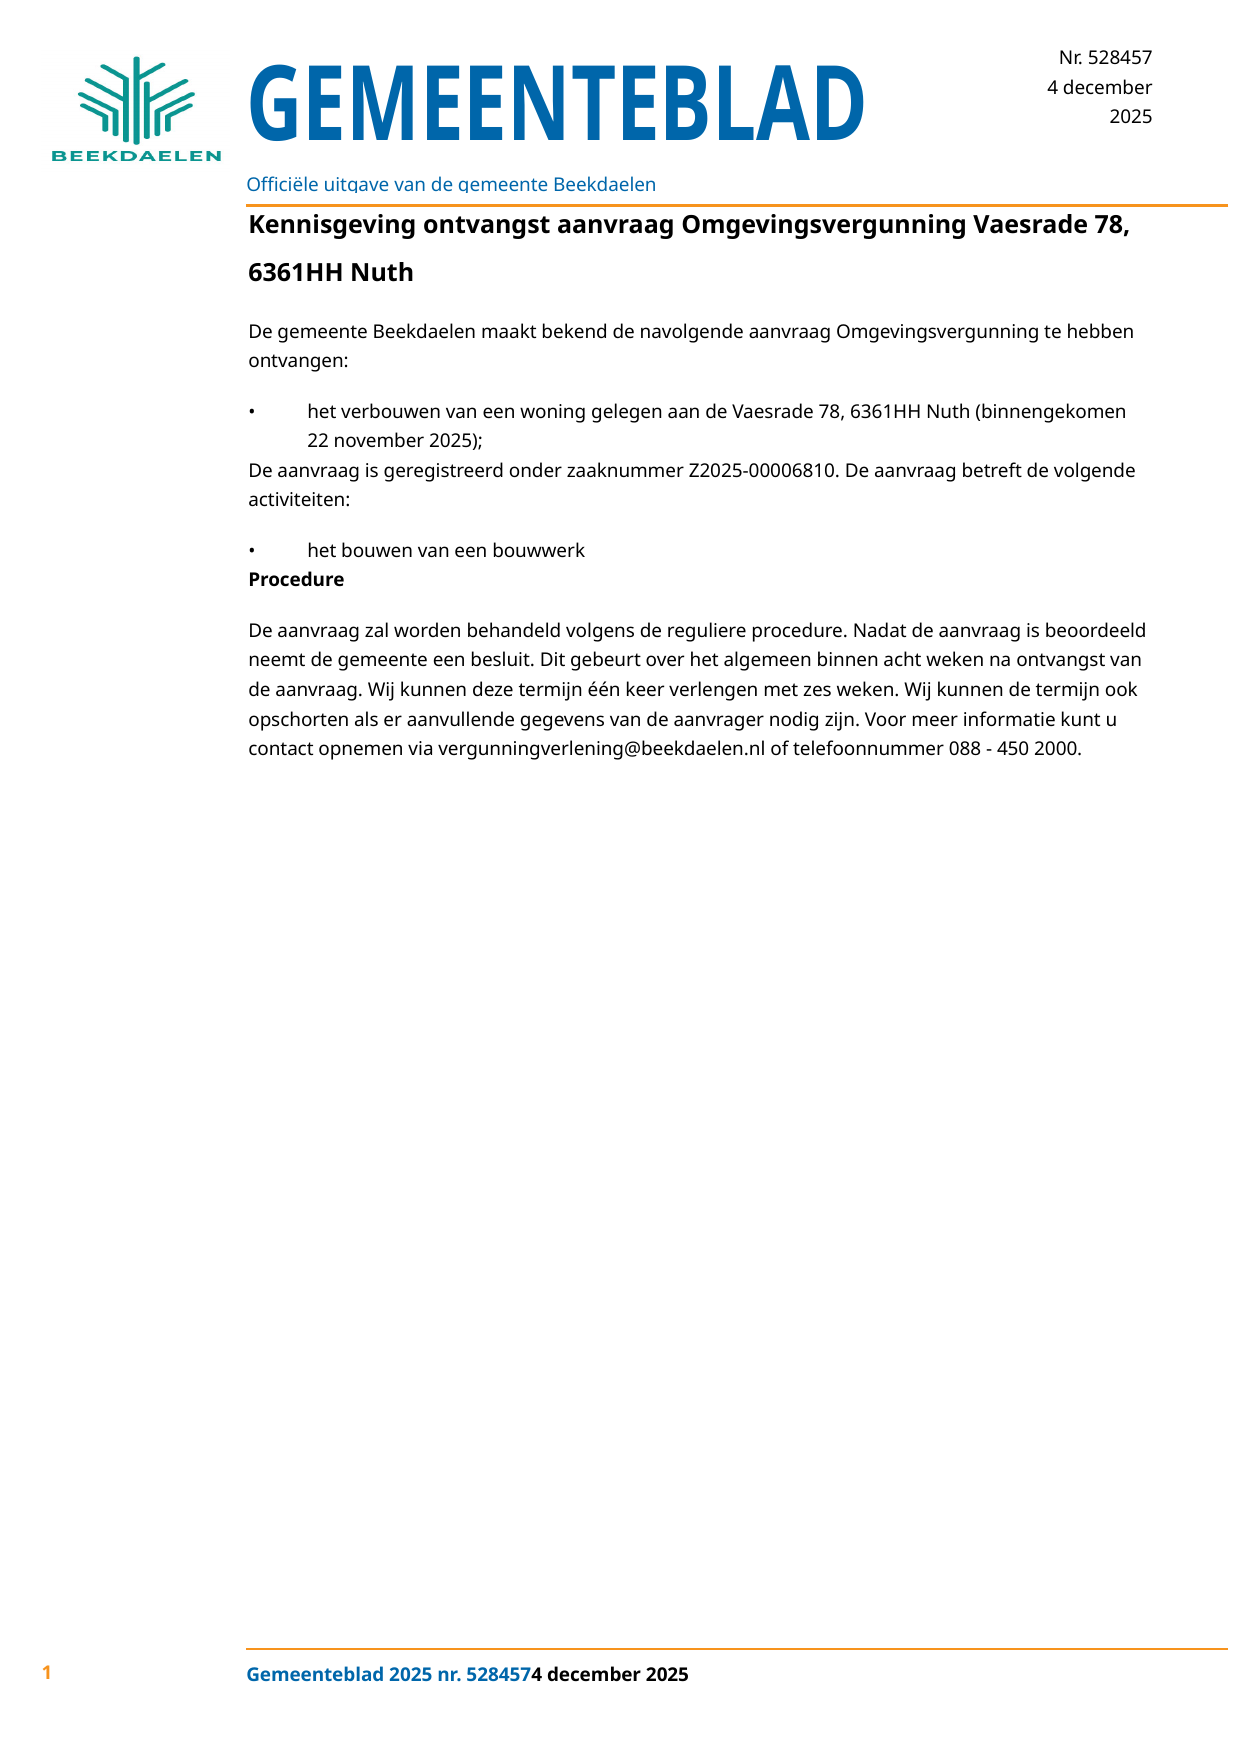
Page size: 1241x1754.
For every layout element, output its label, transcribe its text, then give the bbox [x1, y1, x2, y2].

list het verbouwen van een woning gelegen aan de Vaesrade 78, 6361HH Nuth (binnengekomen 22 november 2025); [248, 398, 1152, 453]
text Procedure [248, 567, 1152, 592]
text De aanvraag is geregistreerd onder zaaknummer Z2025-00006810. De aanvraag betreft de volgende activiteiten: [248, 457, 1152, 512]
text De gemeente Beekdaelen maakt bekend de navolgende aanvraag Omgevingsvergunning te hebben ontvangen: [248, 318, 1152, 373]
picture [41, 47, 231, 172]
text De aanvraag zal worden behandeld volgens de reguliere procedure. Nadat de aanvraag is beoordeeld neemt de gemeente een besluit. Dit gebeurt over het algemeen binnen acht weken na ontvangst van de aanvraag. Wij kunnen deze termijn één keer verlengen met zes weken. Wij kunnen de termijn ook opschorten als er aanvullende gegevens van de aanvrager nodig zijn. Voor meer informatie kunt u contact opnemen via vergunningverlening@beekdaelen.nl of telefoonnummer 088 - 450 2000. [248, 617, 1152, 761]
text Kennisgeving ontvangst aanvraag Omgevingsvergunning Vaesrade 78, 6361HH Nuth [248, 207, 1152, 288]
list het bouwen van een bouwwerk [248, 537, 1152, 563]
